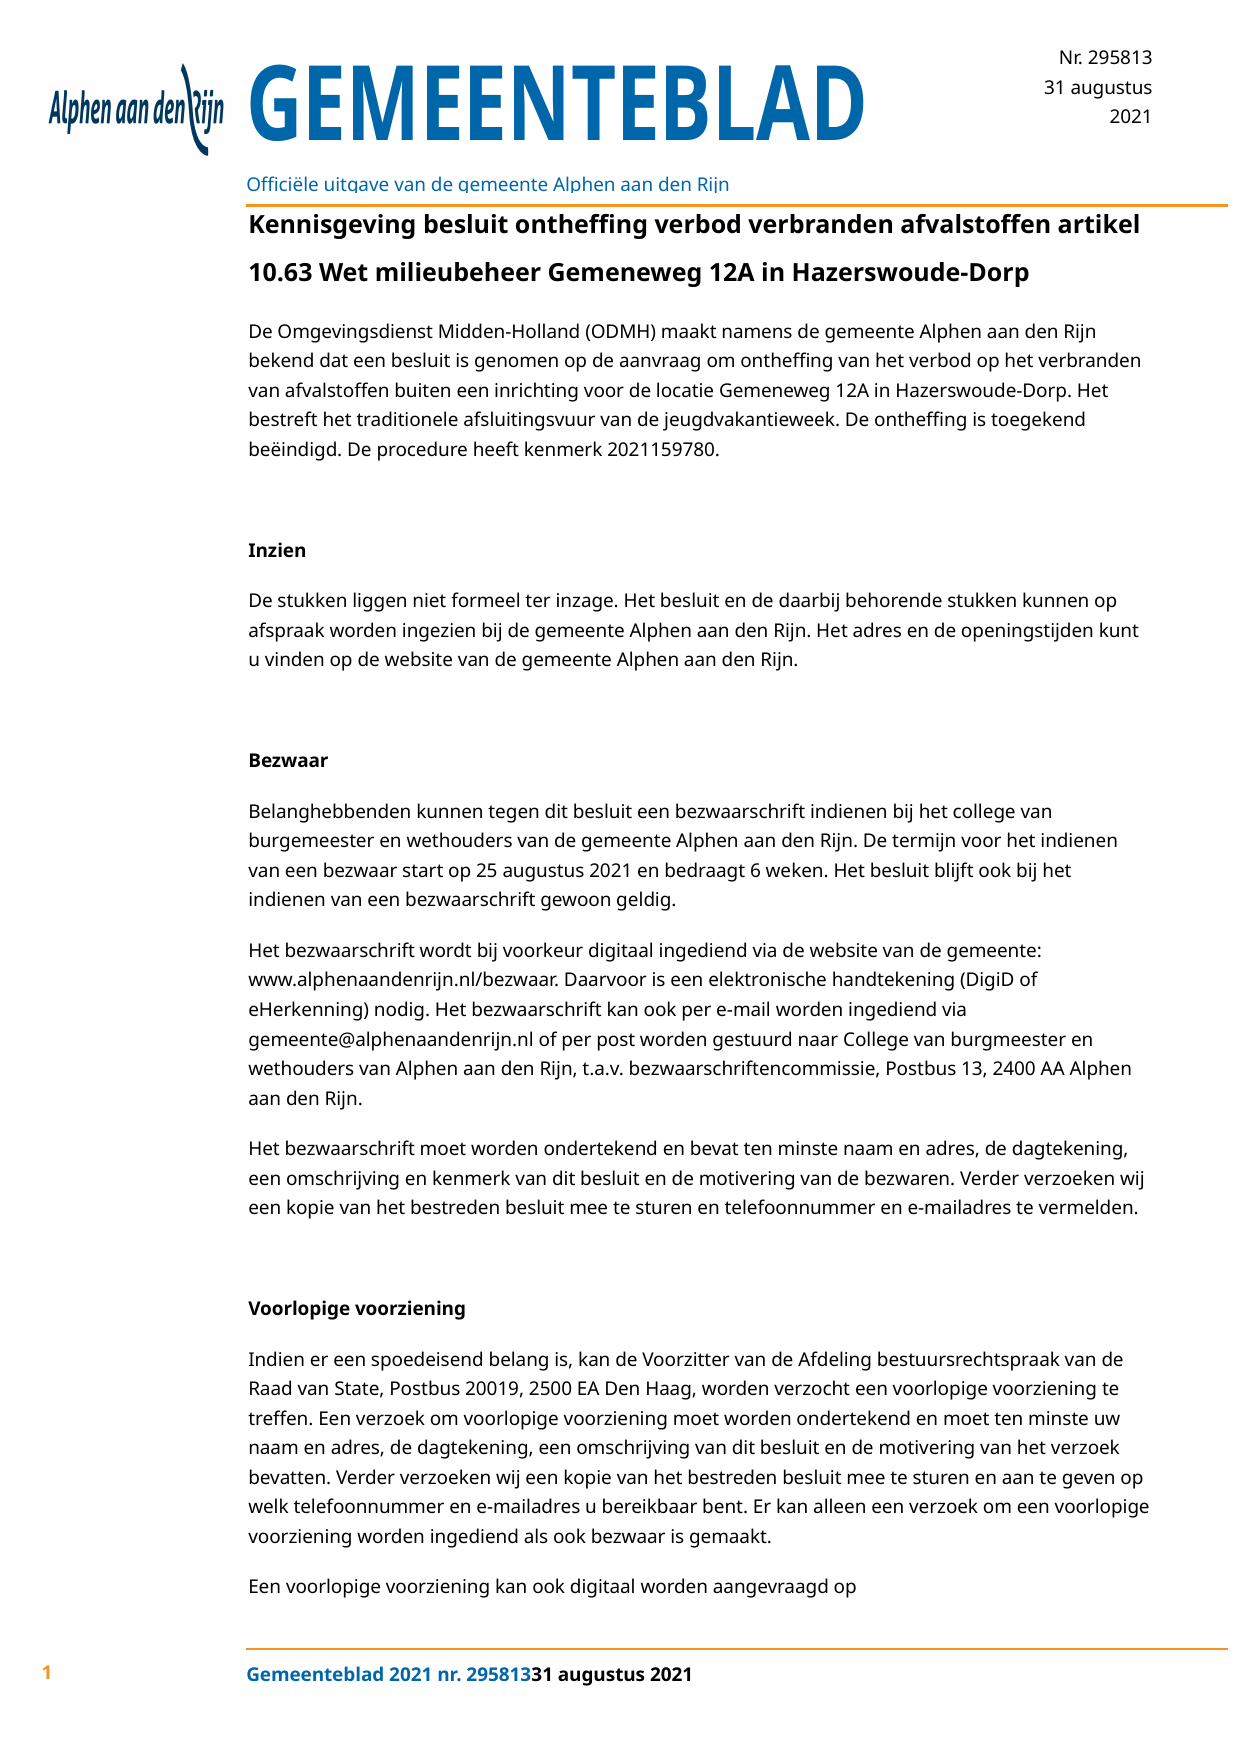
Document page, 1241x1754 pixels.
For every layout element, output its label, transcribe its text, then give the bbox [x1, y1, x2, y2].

text Het bezwaarschrift moet worden ondertekend en bevat ten minste naam en adres, de dagtekening, een omschrijving en kenmerk van dit besluit en de motivering van de bezwaren. Verder verzoeken wij een kopie van het bestreden besluit mee te sturen en telefoonnummer en e-mailadres te vermelden. [248, 1135, 1152, 1220]
picture [41, 47, 231, 172]
text Indien er een spoedeisend belang is, kan de Voorzitter van de Afdeling bestuursrechtspraak van de Raad van State, Postbus 20019, 2500 EA Den Haag, worden verzocht een voorlopige voorziening te treffen. Een verzoek om voorlopige voorziening moet worden ondertekend en moet ten minste uw naam en adres, de dagtekening, een omschrijving van dit besluit en de motivering van het verzoek bevatten. Verder verzoeken wij een kopie van het bestreden besluit mee te sturen en aan te geven op welk telefoonnummer en e-mailadres u bereikbaar bent. Er kan alleen een verzoek om een voorlopige voorziening worden ingediend als ook bezwaar is gemaakt. [248, 1346, 1152, 1549]
text Bezwaar [248, 747, 1152, 773]
text Inzien [248, 537, 1152, 563]
text Voorlopige voorziening [248, 1295, 1152, 1321]
text De stukken liggen niet formeel ter inzage. Het besluit en de daarbij behorende stukken kunnen op afspraak worden ingezien bij de gemeente Alphen aan den Rijn. Het adres en de openingstijden kunt u vinden op de website van de gemeente Alphen aan den Rijn. [248, 587, 1152, 672]
text Kennisgeving besluit ontheffing verbod verbranden afvalstoffen artikel 10.63 Wet milieubeheer Gemeneweg 12A in Hazerswoude-Dorp [248, 207, 1152, 288]
text Het bezwaarschrift wordt bij voorkeur digitaal ingediend via de website van de gemeente: www.alphenaandenrijn.nl/bezwaar. Daarvoor is een elektronische handtekening (DigiD of eHerkenning) nodig. Het bezwaarschrift kan ook per e-mail worden ingediend via gemeente@alphenaandenrijn.nl of per post worden gestuurd naar College van burgmeester en wethouders van Alphen aan den Rijn, t.a.v. bezwaarschriftencommissie, Postbus 13, 2400 AA Alphen aan den Rijn. [248, 937, 1152, 1111]
text Belanghebbenden kunnen tegen dit besluit een bezwaarschrift indienen bij het college van burgemeester en wethouders van de gemeente Alphen aan den Rijn. De termijn voor het indienen van een bezwaar start op 25 augustus 2021 en bedraagt 6 weken. Het besluit blijft ook bij het indienen van een bezwaarschrift gewoon geldig. [248, 798, 1152, 912]
text Een voorlopige voorziening kan ook digitaal worden aangevraagd op [248, 1574, 1152, 1599]
text De Omgevingsdienst Midden-Holland (ODMH) maakt namens de gemeente Alphen aan den Rijn bekend dat een besluit is genomen op de aanvraag om ontheffing van het verbod op het verbranden van afvalstoffen buiten een inrichting voor de locatie Gemeneweg 12A in Hazerswoude-Dorp. Het bestreft het traditionele afsluitingsvuur van de jeugdvakantieweek. De ontheffing is toegekend beëindigd. De procedure heeft kenmerk 2021159780. [248, 318, 1152, 462]
